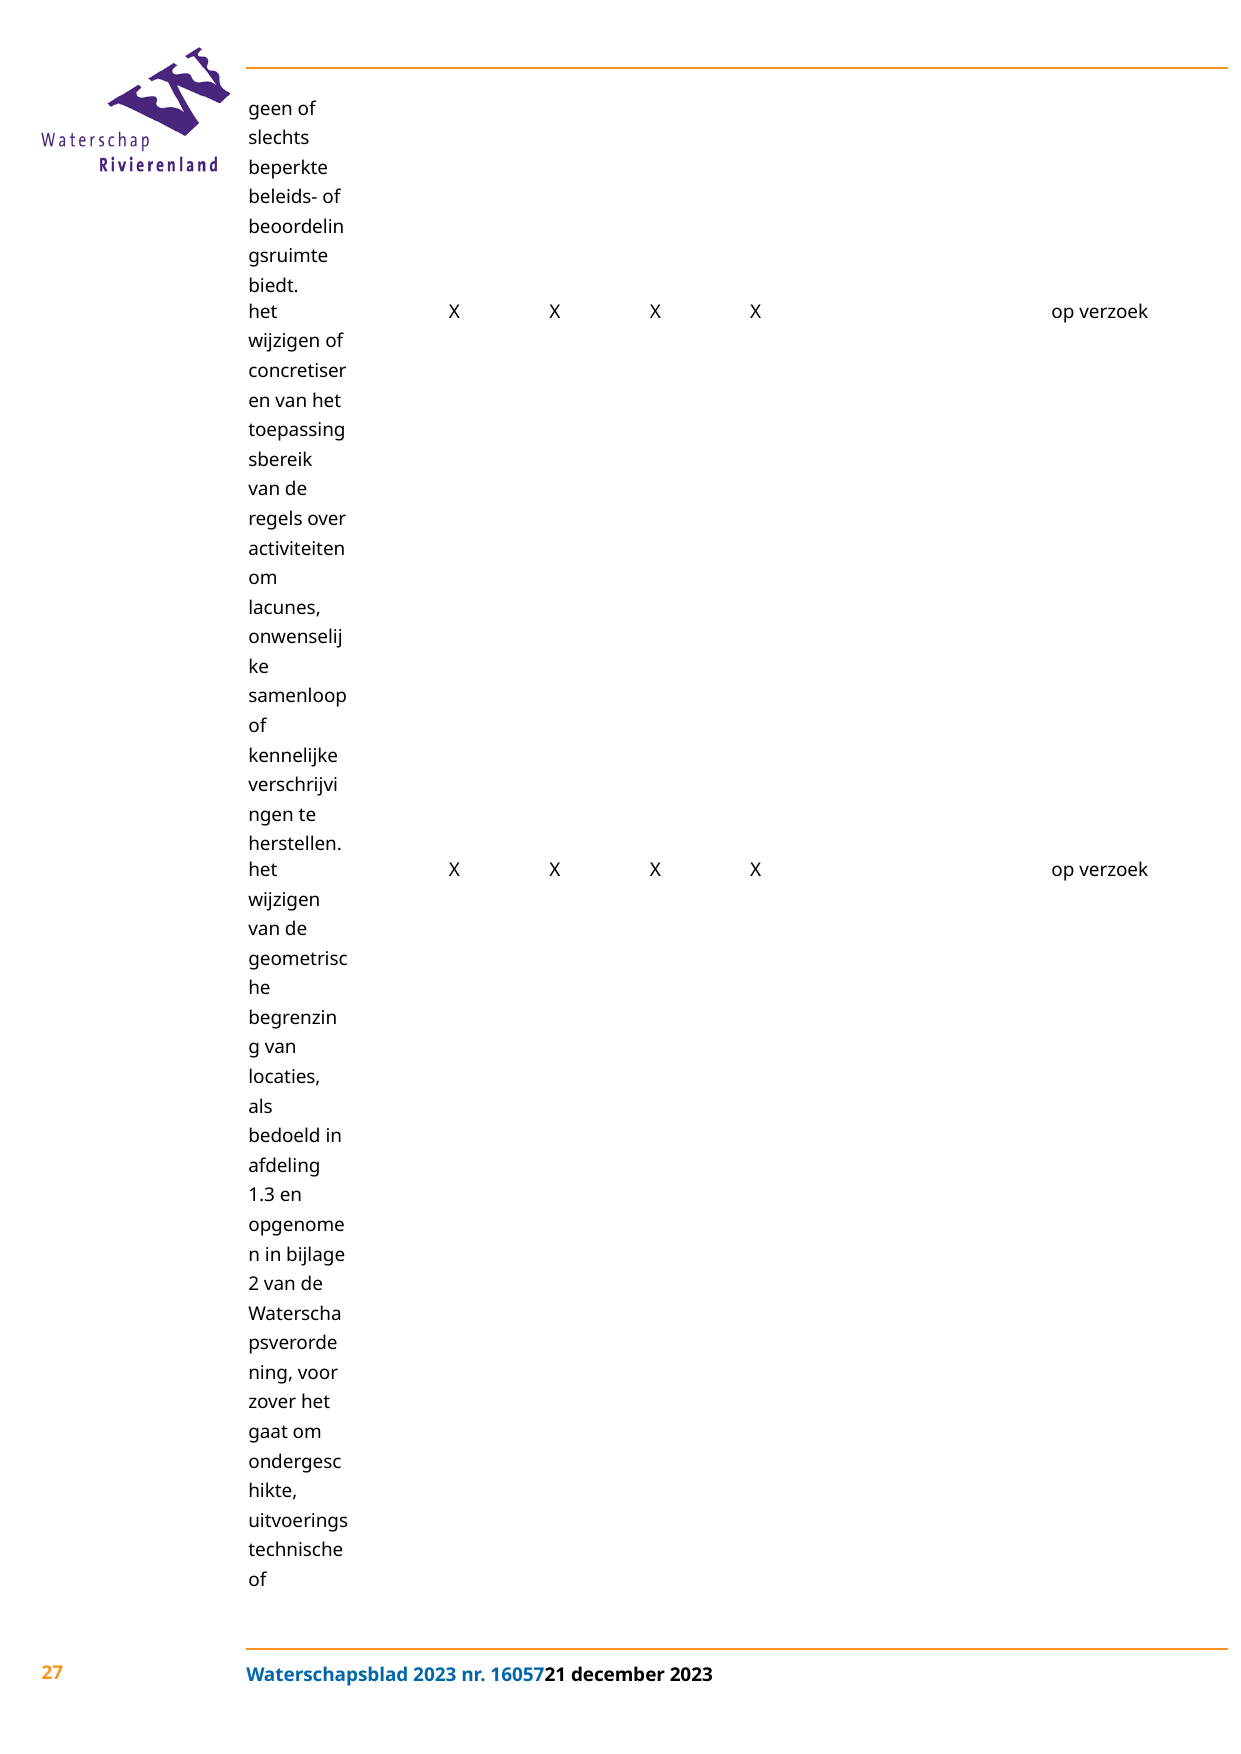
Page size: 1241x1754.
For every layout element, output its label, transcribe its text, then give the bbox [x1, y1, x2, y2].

table_cell [951, 95, 1051, 298]
table_cell [951, 856, 1051, 1592]
table_cell X [750, 298, 850, 856]
table_cell het wijzigen van de geometrische begrenzing van locaties, als bedoeld in afdeling 1.3 en opgenomen in bijlage 2 van de Waterschapsverordening, voor zover het gaat om ondergeschikte, uitvoeringstechnische of [248, 856, 348, 1592]
table_cell [750, 95, 850, 298]
table_cell op verzoek [1051, 298, 1152, 856]
table_cell X [750, 856, 850, 1592]
table_cell X [449, 856, 549, 1592]
table_cell X [650, 856, 750, 1592]
table_cell op verzoek [1051, 856, 1152, 1592]
table_cell X [650, 298, 750, 856]
table_cell [850, 95, 951, 298]
table_cell [850, 298, 951, 856]
table_cell geen of slechts beperkte beleids- of beoordelingsruimte biedt. [248, 95, 348, 298]
table_cell [348, 95, 449, 298]
table_cell [449, 95, 549, 298]
table_cell [348, 856, 449, 1592]
table_cell X [549, 298, 649, 856]
table_cell X [549, 856, 649, 1592]
table_cell [348, 298, 449, 856]
table_cell het wijzigen of concretiseren van het toepassingsbereik van de regels over activiteiten om lacunes, onwenselijke samenloop of kennelijke verschrijvingen te herstellen. [248, 298, 348, 856]
table_cell [1051, 95, 1152, 298]
table_cell [850, 856, 951, 1592]
table_cell [549, 95, 649, 298]
table_cell [650, 95, 750, 298]
picture [41, 47, 231, 172]
table_cell [951, 298, 1051, 856]
table_cell X [449, 298, 549, 856]
